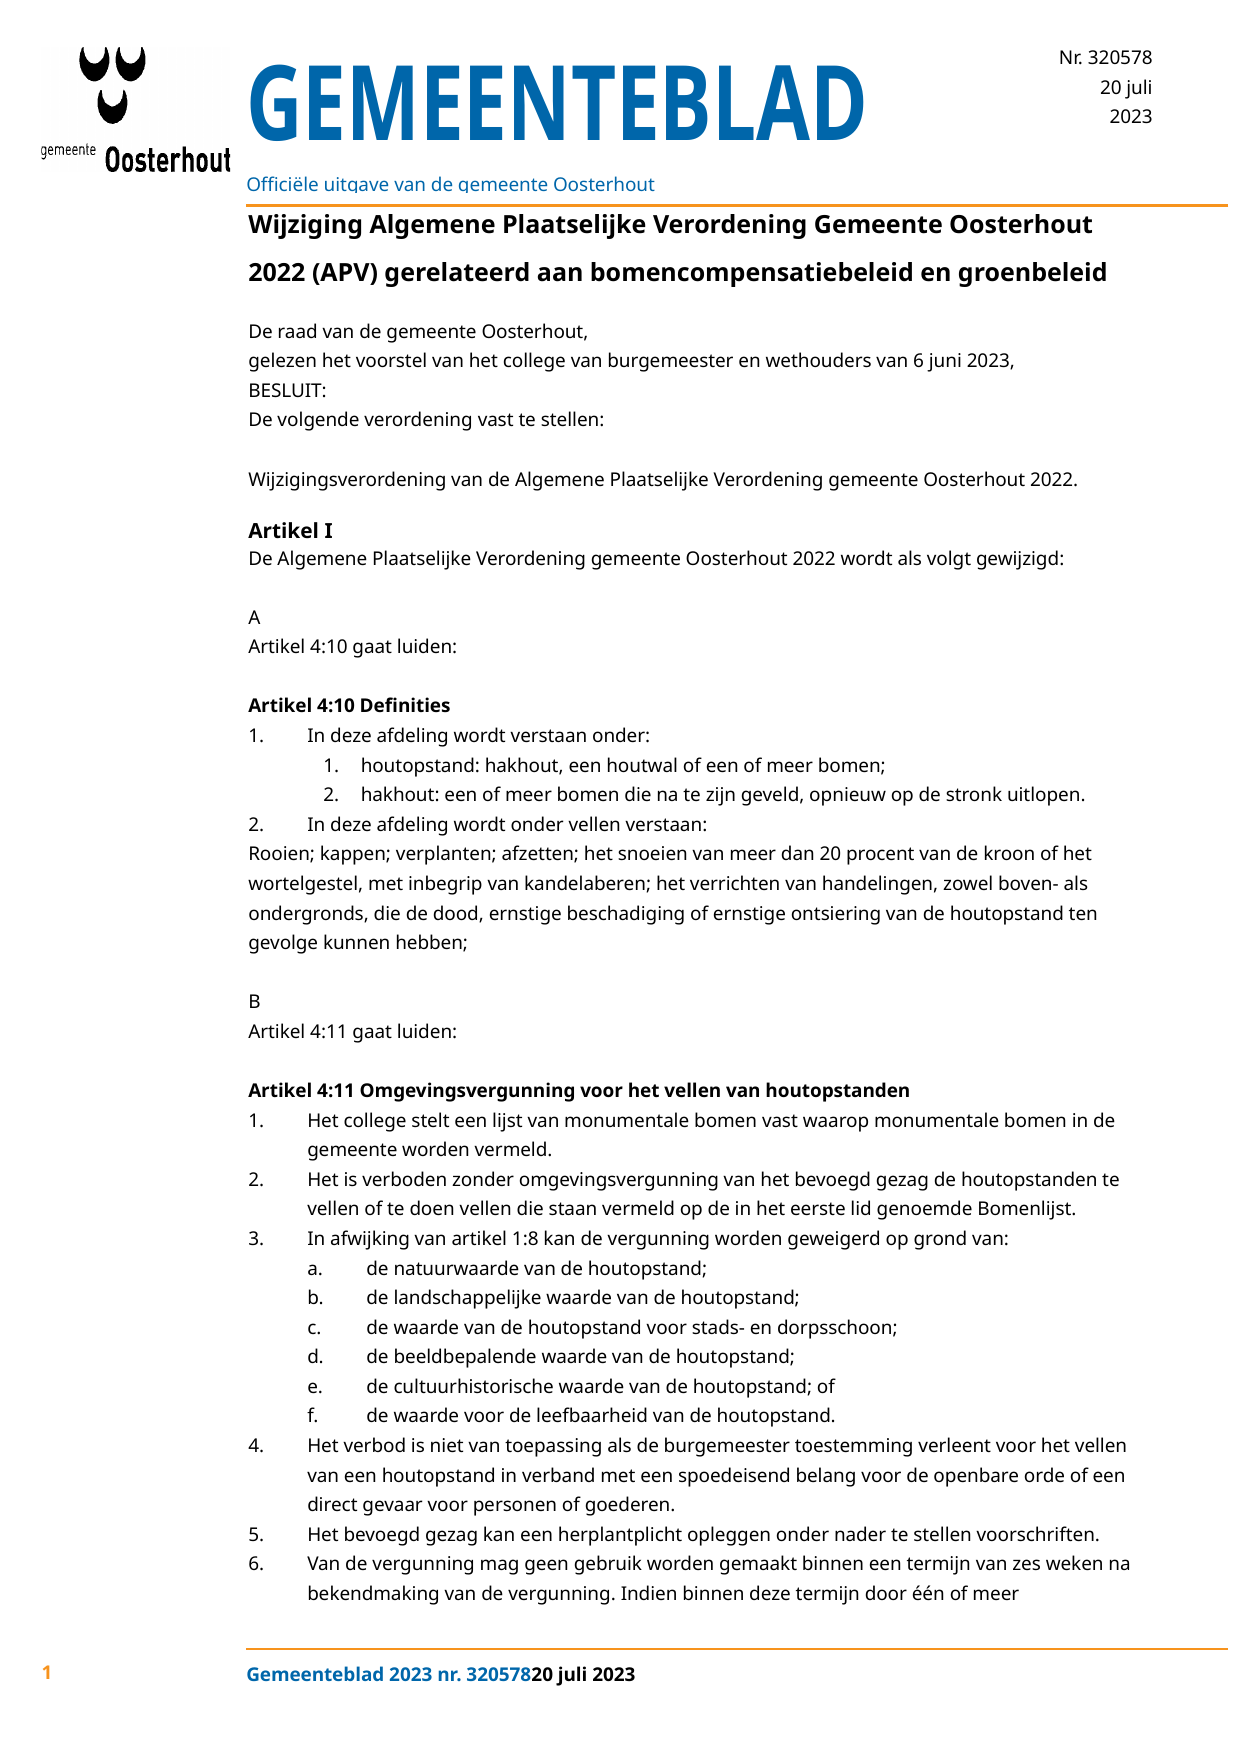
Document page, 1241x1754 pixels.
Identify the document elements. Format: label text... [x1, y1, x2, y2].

text De raad van de gemeente Oosterhout, [248, 318, 1152, 344]
list de waarde van de houtopstand voor stads- en dorpsschoon; [307, 1314, 1152, 1339]
text Wijzigingsverordening van de Algemene Plaatselijke Verordening gemeente Oosterhout 2022. [248, 466, 1152, 492]
list de natuurwaarde van de houtopstand; [307, 1255, 1152, 1280]
list de landschappelijke waarde van de houtopstand; [307, 1284, 1152, 1310]
text De volgende verordening vast te stellen: [248, 407, 1152, 432]
list de beeldbepalende waarde van de houtopstand; [307, 1343, 1152, 1369]
text Rooien; kappen; verplanten; afzetten; het snoeien van meer dan 20 procent van de kroon of het wortelgestel, met inbegrip van kandelaberen; het verrichten van handelingen, zowel boven- als ondergronds, die de dood, ernstige beschadiging of ernstige ontsiering van de houtopstand ten gevolge kunnen hebben; [248, 841, 1152, 955]
list de cultuurhistorische waarde van de houtopstand; of [307, 1373, 1152, 1399]
text Artikel I [248, 516, 1152, 545]
text De Algemene Plaatselijke Verordening gemeente Oosterhout 2022 wordt als volgt gewijzigd: [248, 545, 1152, 570]
text gelezen het voorstel van het college van burgemeester en wethouders van 6 juni 2023, [248, 347, 1152, 373]
text Artikel 4:11 gaat luiden: [248, 1018, 1152, 1044]
text Artikel 4:11 Omgevingsvergunning voor het vellen van houtopstanden [248, 1077, 1152, 1103]
list Het college stelt een lijst van monumentale bomen vast waarop monumentale bomen in de gemeente worden vermeld. [248, 1107, 1152, 1162]
text B [248, 988, 1152, 1014]
list Het verbod is niet van toepassing als de burgemeester toestemming verleent voor het vellen van een houtopstand in verband met een spoedeisend belang voor de openbare orde of een direct gevaar voor personen of goederen. [248, 1432, 1152, 1517]
text Artikel 4:10 gaat luiden: [248, 633, 1152, 659]
list In deze afdeling wordt verstaan onder: [248, 722, 1152, 748]
list houtopstand: hakhout, een houtwal of een of meer bomen; [323, 752, 1152, 777]
text Artikel 4:10 Definities [248, 693, 1152, 718]
text BESLUIT: [248, 377, 1152, 403]
list Het is verboden zonder omgevingsvergunning van het bevoegd gezag de houtopstanden te vellen of te doen vellen die staan vermeld op de in het eerste lid genoemde Bomenlijst. [248, 1166, 1152, 1221]
picture [41, 47, 231, 172]
text Wijziging Algemene Plaatselijke Verordening Gemeente Oosterhout 2022 (APV) gerelateerd aan bomencompensatiebeleid en groenbeleid [248, 207, 1152, 288]
list hakhout: een of meer bomen die na te zijn geveld, opnieuw op de stronk uitlopen. [323, 781, 1152, 807]
text A [248, 604, 1152, 629]
list In afwijking van artikel 1:8 kan de vergunning worden geweigerd op grond van: [248, 1225, 1152, 1251]
list Van de vergunning mag geen gebruik worden gemaakt binnen een termijn van zes weken na bekendmaking van de vergunning. Indien binnen deze termijn door één of meer [248, 1551, 1152, 1606]
list In deze afdeling wordt onder vellen verstaan: [248, 811, 1152, 837]
list de waarde voor de leefbaarheid van de houtopstand. [307, 1403, 1152, 1428]
list Het bevoegd gezag kan een herplantplicht opleggen onder nader te stellen voorschriften. [248, 1521, 1152, 1547]
